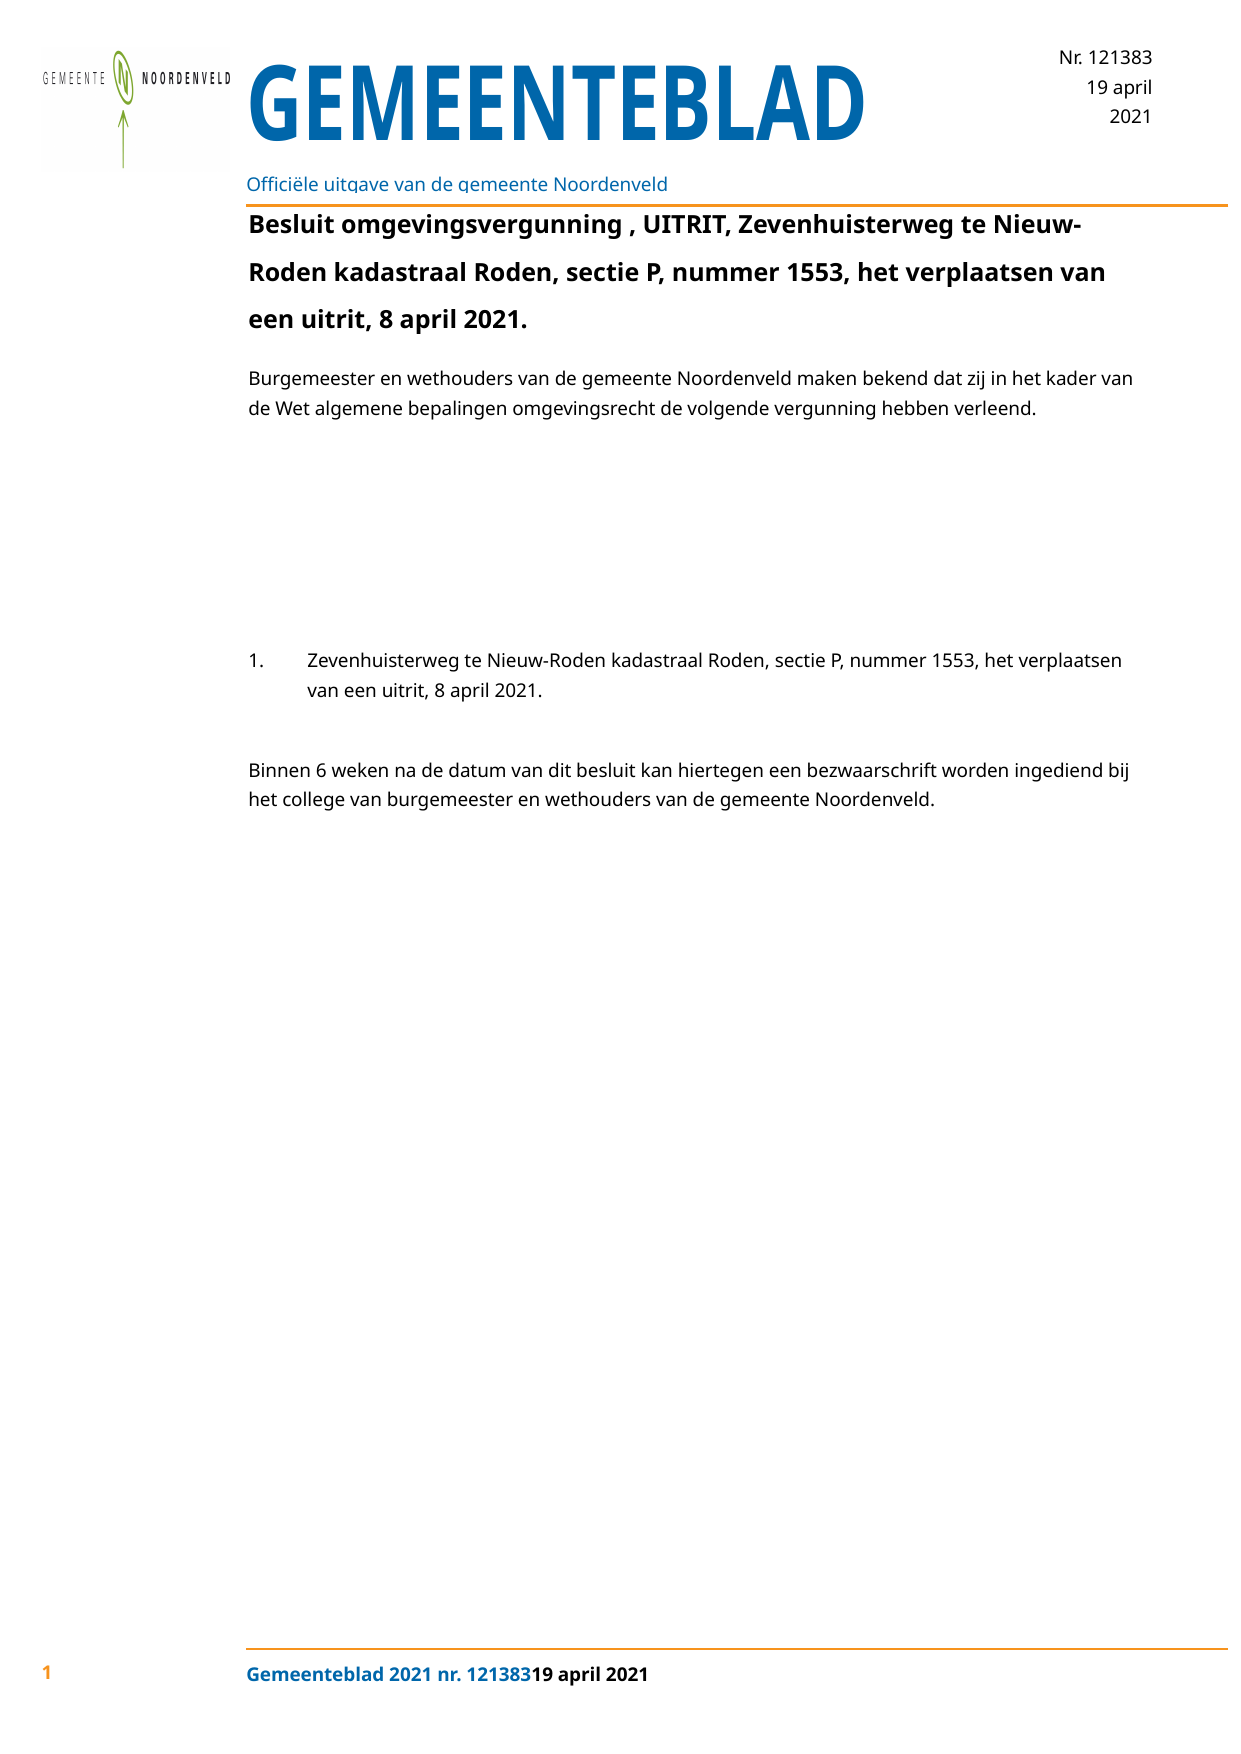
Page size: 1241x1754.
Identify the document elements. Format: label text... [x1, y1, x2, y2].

picture [41, 47, 231, 172]
text Burgemeester en wethouders van de gemeente Noordenveld maken bekend dat zij in het kader van de Wet algemene bepalingen omgevingsrecht de volgende vergunning hebben verleend. [248, 366, 1152, 421]
text Besluit omgevingsvergunning , UITRIT, Zevenhuisterweg te Nieuw-Roden kadastraal Roden, sectie P, nummer 1553, het verplaatsen van een uitrit, 8 april 2021. [248, 207, 1152, 336]
list Zevenhuisterweg te Nieuw-Roden kadastraal Roden, sectie P, nummer 1553, het verplaatsen van een uitrit, 8 april 2021. [248, 647, 1152, 702]
text Binnen 6 weken na de datum van dit besluit kan hiertegen een bezwaarschrift worden ingediend bij het college van burgemeester en wethouders van de gemeente Noordenveld. [248, 757, 1152, 812]
